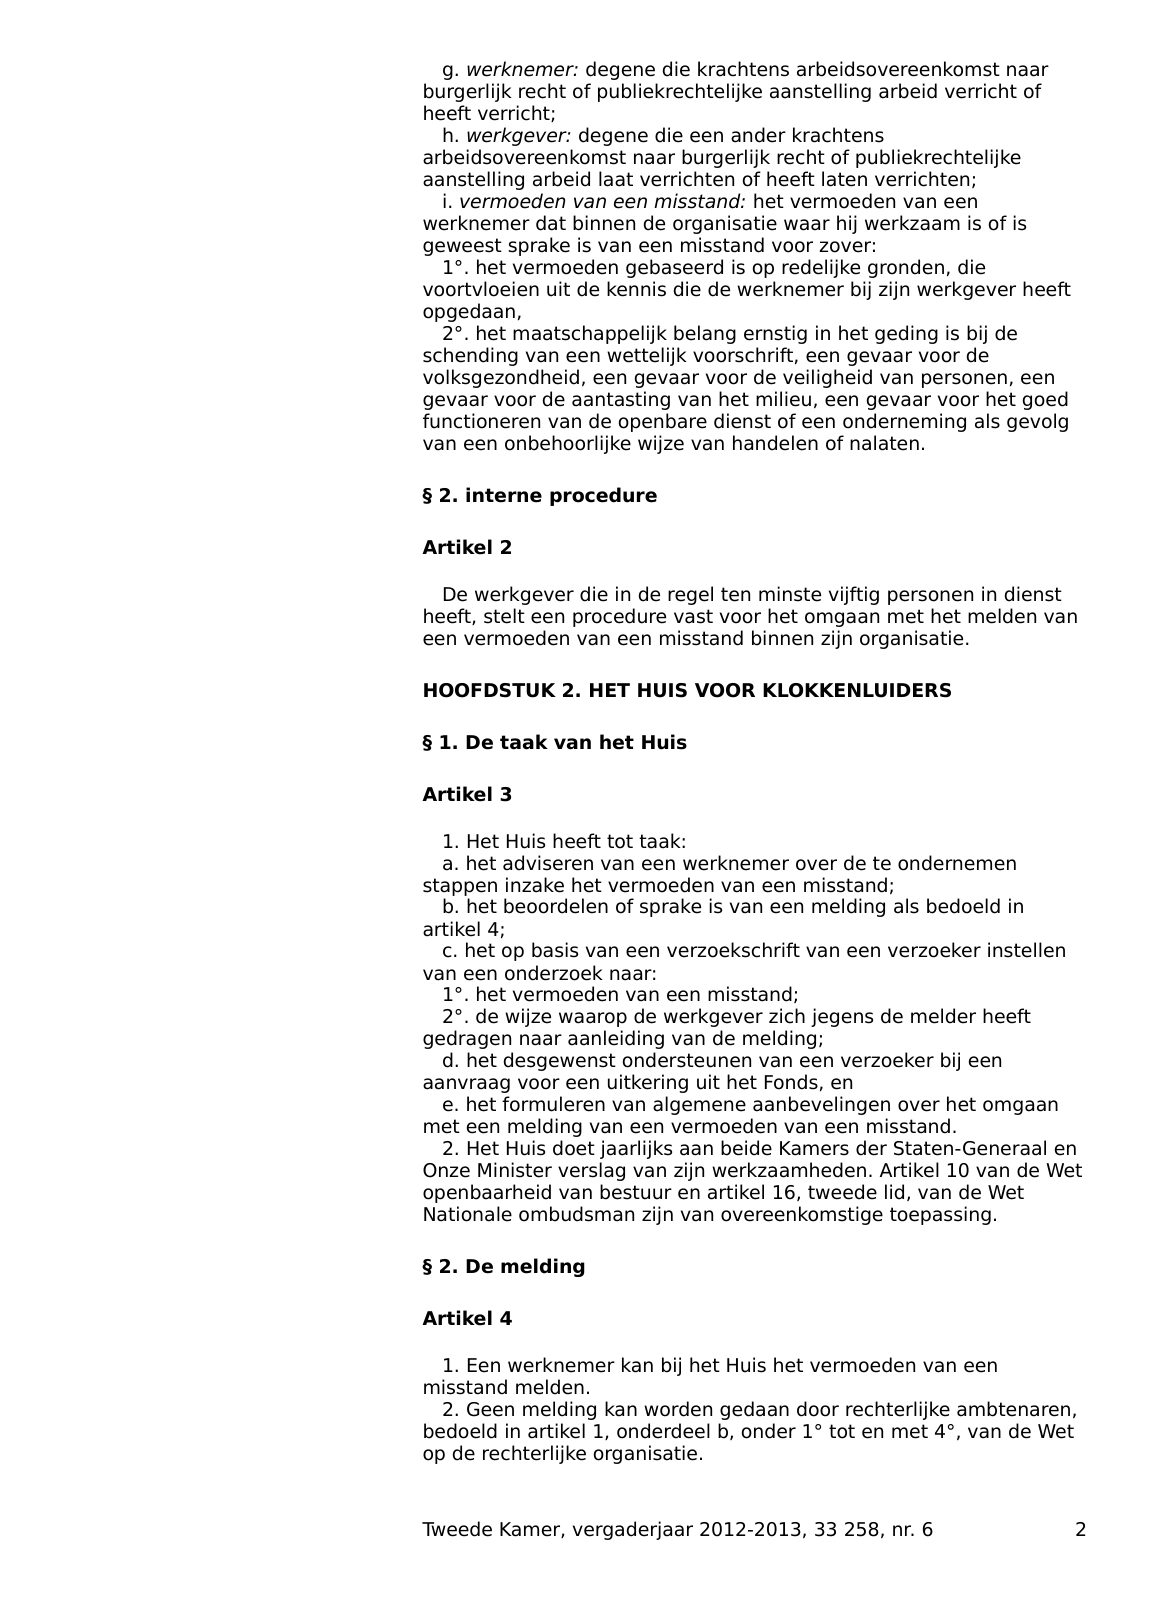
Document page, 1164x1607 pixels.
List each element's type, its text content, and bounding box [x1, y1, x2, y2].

text a. het adviseren van een werknemer over de te ondernemen stappen inzake het vermoeden van een misstand; [422, 852, 1087, 896]
text e. het formuleren van algemene aanbevelingen over het omgaan met een melding van een vermoeden van een misstand. [422, 1094, 1087, 1138]
text 1°. het vermoeden van een misstand; [422, 984, 1087, 1006]
text 1. Een werknemer kan bij het Huis het vermoeden van een misstand melden. [422, 1355, 1087, 1399]
text 1. Het Huis heeft tot taak: [422, 831, 1087, 852]
subtitle Artikel 3 [422, 783, 1087, 806]
text g. werknemer: degene die krachtens arbeidsovereenkomst naar burgerlijk recht of publiekrechtelijke aanstelling arbeid verricht of heeft verricht; [422, 59, 1087, 125]
text 2. Het Huis doet jaarlijks aan beide Kamers der Staten-Generaal en Onze Minister verslag van zijn werkzaamheden. Artikel 10 van de Wet openbaarheid van bestuur en artikel 16, tweede lid, van de Wet Nationale ombudsman zijn van overeenkomstige toepassing. [422, 1138, 1087, 1226]
subtitle Artikel 4 [422, 1308, 1087, 1330]
text b. het beoordelen of sprake is van een melding als bedoeld in artikel 4; [422, 896, 1087, 940]
subtitle § 2. De melding [422, 1256, 1087, 1278]
text 2°. de wijze waarop de werkgever zich jegens de melder heeft gedragen naar aanleiding van de melding; [422, 1006, 1087, 1050]
text c. het op basis van een verzoekschrift van een verzoeker instellen van een onderzoek naar: [422, 940, 1087, 984]
text i. vermoeden van een misstand: het vermoeden van een werknemer dat binnen de organisatie waar hij werkzaam is of is geweest sprake is van een misstand voor zover: [422, 191, 1087, 257]
text d. het desgewenst ondersteunen van een verzoeker bij een aanvraag voor een uitkering uit het Fonds, en [422, 1050, 1087, 1094]
subtitle HOOFDSTUK 2. HET HUIS VOOR KLOKKENLUIDERS [422, 679, 1087, 702]
subtitle § 2. interne procedure [422, 485, 1087, 507]
text 2°. het maatschappelijk belang ernstig in het geding is bij de schending van een wettelijk voorschrift, een gevaar voor de volksgezondheid, een gevaar voor de veiligheid van personen, een gevaar voor de aantasting van het milieu, een gevaar voor het goed functioneren van de openbare dienst of een onderneming als gevolg van een onbehoorlijke wijze van handelen of nalaten. [422, 323, 1087, 455]
text De werkgever die in de regel ten minste vijftig personen in dienst heeft, stelt een procedure vast voor het omgaan met het melden van een vermoeden van een misstand binnen zijn organisatie. [422, 584, 1087, 649]
text h. werkgever: degene die een ander krachtens arbeidsovereenkomst naar burgerlijk recht of publiekrechtelijke aanstelling arbeid laat verrichten of heeft laten verrichten; [422, 125, 1087, 191]
subtitle § 1. De taak van het Huis [422, 732, 1087, 753]
text 1°. het vermoeden gebaseerd is op redelijke gronden, die voortvloeien uit de kennis die de werknemer bij zijn werkgever heeft opgedaan, [422, 257, 1087, 323]
text 2. Geen melding kan worden gedaan door rechterlijke ambtenaren, bedoeld in artikel 1, onderdeel b, onder 1° tot en met 4°, van de Wet op de rechterlijke organisatie. [422, 1399, 1087, 1465]
subtitle Artikel 2 [422, 537, 1087, 559]
